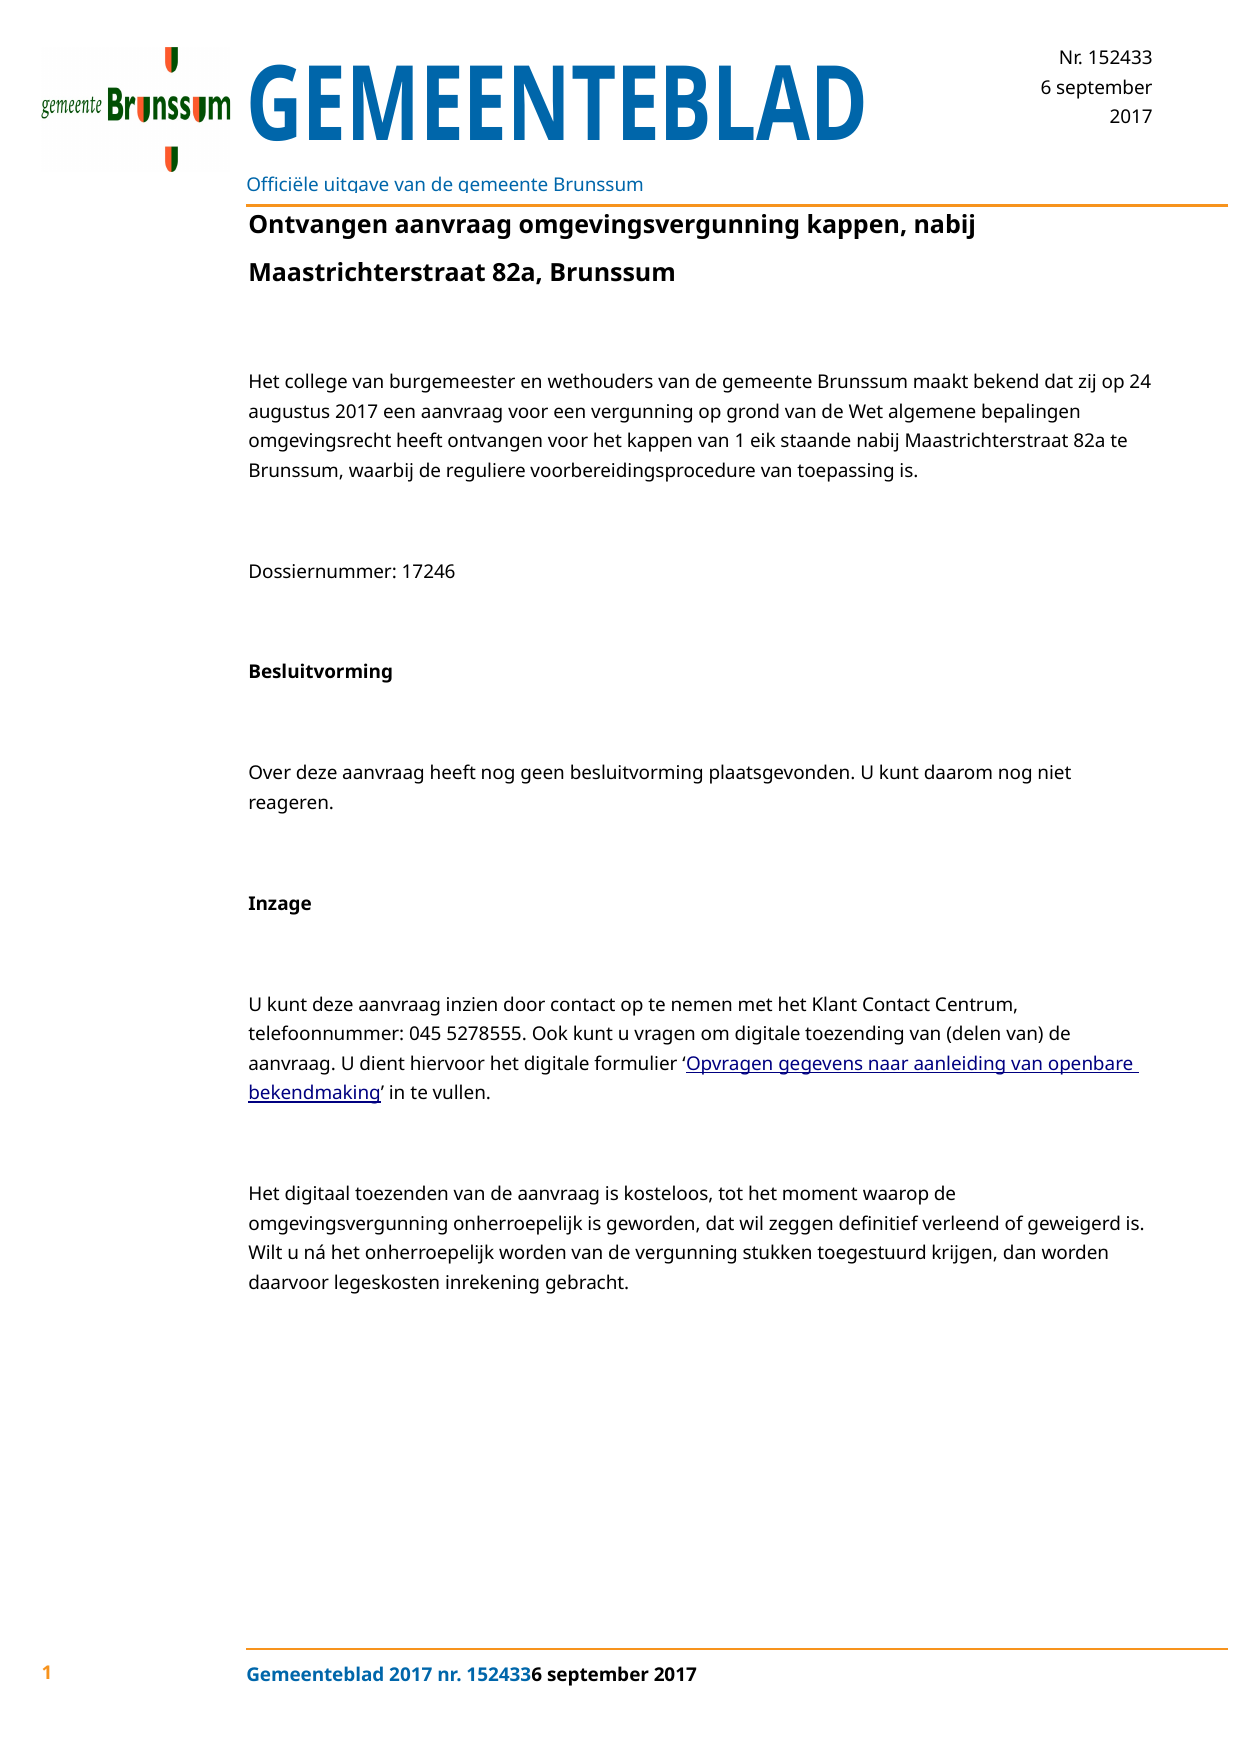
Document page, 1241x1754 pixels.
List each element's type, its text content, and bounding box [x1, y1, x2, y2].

text Het college van burgemeester en wethouders van de gemeente Brunssum maakt bekend dat zij op 24 augustus 2017 een aanvraag voor een vergunning op grond van de Wet algemene bepalingen omgevingsrecht heeft ontvangen voor het kappen van 1 eik staande nabij Maastrichterstraat 82a te Brunssum, waarbij de reguliere voorbereidingsprocedure van toepassing is. [248, 368, 1152, 483]
text Het digitaal toezenden van de aanvraag is kosteloos, tot het moment waarop de omgevingsvergunning onherroepelijk is geworden, dat wil zeggen definitief verleend of geweigerd is. Wilt u ná het onherroepelijk worden van de vergunning stukken toegestuurd krijgen, dan worden daarvoor legeskosten inrekening gebracht. [248, 1180, 1152, 1295]
text U kunt deze aanvraag inzien door contact op te nemen met het Klant Contact Centrum, telefoonnummer: 045 5278555. Ook kunt u vragen om digitale toezending van (delen van) de aanvraag. U dient hiervoor het digitale formulier ‘Opvragen gegevens naar aanleiding van openbare bekendmaking’ in te vullen. [248, 991, 1152, 1105]
text Over deze aanvraag heeft nog geen besluitvorming plaatsgevonden. U kunt daarom nog niet reageren. [248, 759, 1152, 815]
text Dossiernummer: 17246 [248, 558, 1152, 584]
picture [41, 47, 231, 172]
text Ontvangen aanvraag omgevingsvergunning kappen, nabij Maastrichterstraat 82a, Brunssum [248, 207, 1152, 288]
text Besluitvorming [248, 659, 1152, 684]
text Inzage [248, 890, 1152, 916]
